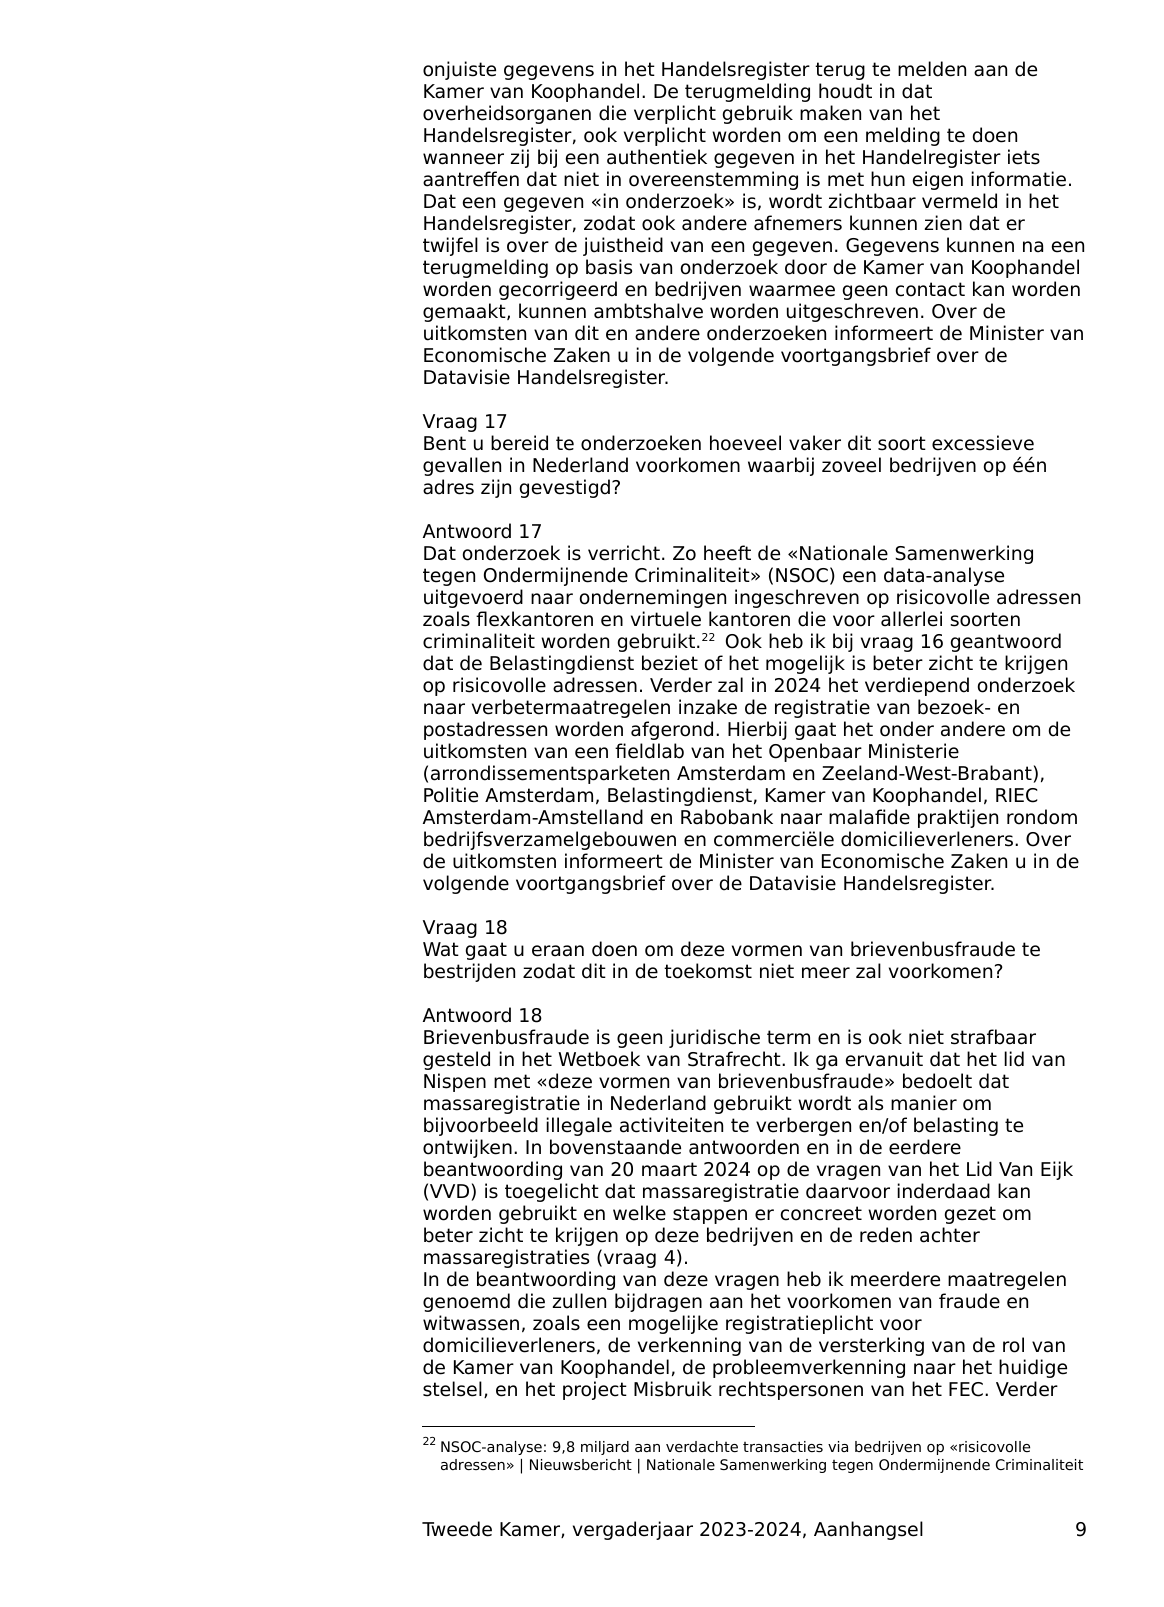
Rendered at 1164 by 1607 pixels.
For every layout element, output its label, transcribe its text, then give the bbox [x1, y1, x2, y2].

text Vraag 17 [422, 411, 1087, 433]
text NSOC-analyse: 9,8 miljard aan verdachte transacties via bedrijven op «risicovolle adressen» | Nieuwsbericht | Nationale Samenwerking tegen Ondermijnende Criminaliteit [422, 1435, 1087, 1474]
text onjuiste gegevens in het Handelsregister terug te melden aan de Kamer van Koophandel. De terugmelding houdt in dat overheidsorganen die verplicht gebruik maken van het Handelsregister, ook verplicht worden om een melding te doen wanneer zij bij een authentiek gegeven in het Handelregister iets aantreffen dat niet in overeenstemming is met hun eigen informatie. Dat een gegeven «in onderzoek» is, wordt zichtbaar vermeld in het Handelsregister, zodat ook andere afnemers kunnen zien dat er twijfel is over de juistheid van een gegeven. Gegevens kunnen na een terugmelding op basis van onderzoek door de Kamer van Koophandel worden gecorrigeerd en bedrijven waarmee geen contact kan worden gemaakt, kunnen ambtshalve worden uitgeschreven. Over de uitkomsten van dit en andere onderzoeken informeert de Minister van Economische Zaken u in de volgende voortgangsbrief over de Datavisie Handelsregister. [422, 59, 1087, 389]
text Vraag 18 [422, 917, 1087, 939]
text Dat onderzoek is verricht. Zo heeft de «Nationale Samenwerking tegen Ondermijnende Criminaliteit» (NSOC) een data-analyse uitgevoerd naar ondernemingen ingeschreven op risicovolle adressen zoals flexkantoren en virtuele kantoren die voor allerlei soorten criminaliteit worden gebruikt. Ook heb ik bij vraag 16 geantwoord dat de Belastingdienst beziet of het mogelijk is beter zicht te krijgen op risicovolle adressen. Verder zal in 2024 het verdiepend onderzoek naar verbetermaatregelen inzake de registratie van bezoek- en postadressen worden afgerond. Hierbij gaat het onder andere om de uitkomsten van een fieldlab van het Openbaar Ministerie (arrondissementsparketen Amsterdam en Zeeland-West-Brabant), Politie Amsterdam, Belastingdienst, Kamer van Koophandel, RIEC Amsterdam-Amstelland en Rabobank naar malafide praktijen rondom bedrijfsverzamelgebouwen en commerciële domicilieverleners. Over de uitkomsten informeert de Minister van Economische Zaken u in de volgende voortgangsbrief over de Datavisie Handelsregister. [422, 543, 1087, 895]
text Wat gaat u eraan doen om deze vormen van brievenbusfraude te bestrijden zodat dit in de toekomst niet meer zal voorkomen? [422, 939, 1087, 983]
text Bent u bereid te onderzoeken hoeveel vaker dit soort excessieve gevallen in Nederland voorkomen waarbij zoveel bedrijven op één adres zijn gevestigd? [422, 433, 1087, 499]
text Antwoord 17 [422, 521, 1087, 543]
text Antwoord 18 [422, 1005, 1087, 1027]
text Brievenbusfraude is geen juridische term en is ook niet strafbaar gesteld in het Wetboek van Strafrecht. Ik ga ervanuit dat het lid van Nispen met «deze vormen van brievenbusfraude» bedoelt dat massaregistratie in Nederland gebruikt wordt als manier om bijvoorbeeld illegale activiteiten te verbergen en/of belasting te ontwijken. In bovenstaande antwoorden en in de eerdere beantwoording van 20 maart 2024 op de vragen van het Lid Van Eijk (VVD) is toegelicht dat massaregistratie daarvoor inderdaad kan worden gebruikt en welke stappen er concreet worden gezet om beter zicht te krijgen op deze bedrijven en de reden achter massaregistraties (vraag 4). [422, 1027, 1087, 1269]
text In de beantwoording van deze vragen heb ik meerdere maatregelen genoemd die zullen bijdragen aan het voorkomen van fraude en witwassen, zoals een mogelijke registratieplicht voor domicilieverleners, de verkenning van de versterking van de rol van de Kamer van Koophandel, de probleemverkenning naar het huidige stelsel, en het project Misbruik rechtspersonen van het FEC. Verder [422, 1269, 1087, 1401]
